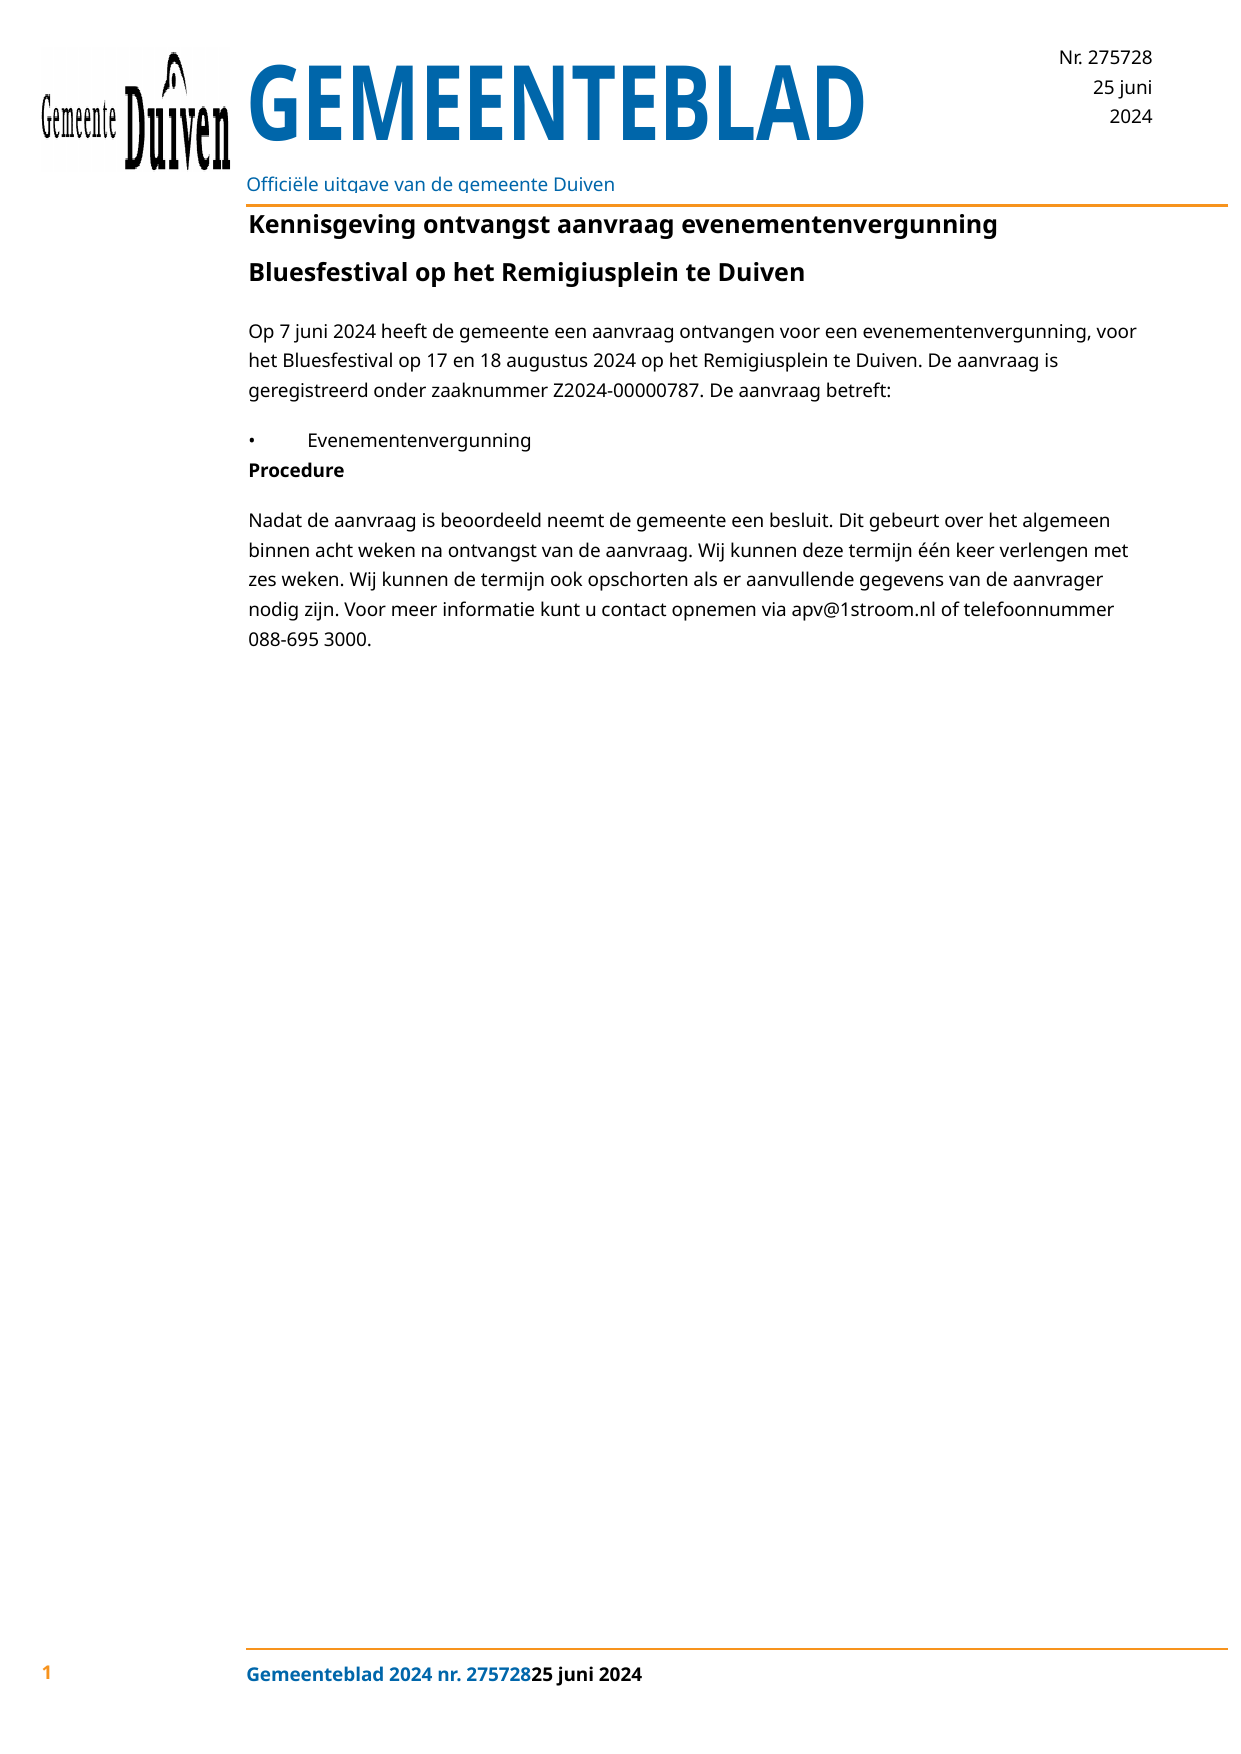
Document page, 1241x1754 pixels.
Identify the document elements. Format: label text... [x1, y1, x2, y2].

text Kennisgeving ontvangst aanvraag evenementenvergunning Bluesfestival op het Remigiusplein te Duiven [248, 207, 1152, 288]
picture [41, 47, 231, 172]
text Nadat de aanvraag is beoordeeld neemt de gemeente een besluit. Dit gebeurt over het algemeen binnen acht weken na ontvangst van de aanvraag. Wij kunnen deze termijn één keer verlengen met zes weken. Wij kunnen de termijn ook opschorten als er aanvullende gegevens van de aanvrager nodig zijn. Voor meer informatie kunt u contact opnemen via apv@1stroom.nl of telefoonnummer 088-695 3000. [248, 507, 1152, 652]
text Procedure [248, 457, 1152, 483]
text Op 7 juni 2024 heeft de gemeente een aanvraag ontvangen voor een evenementenvergunning, voor het Bluesfestival op 17 en 18 augustus 2024 op het Remigiusplein te Duiven. De aanvraag is geregistreerd onder zaaknummer Z2024-00000787. De aanvraag betreft: [248, 318, 1152, 403]
list Evenementenvergunning [248, 427, 1152, 453]
